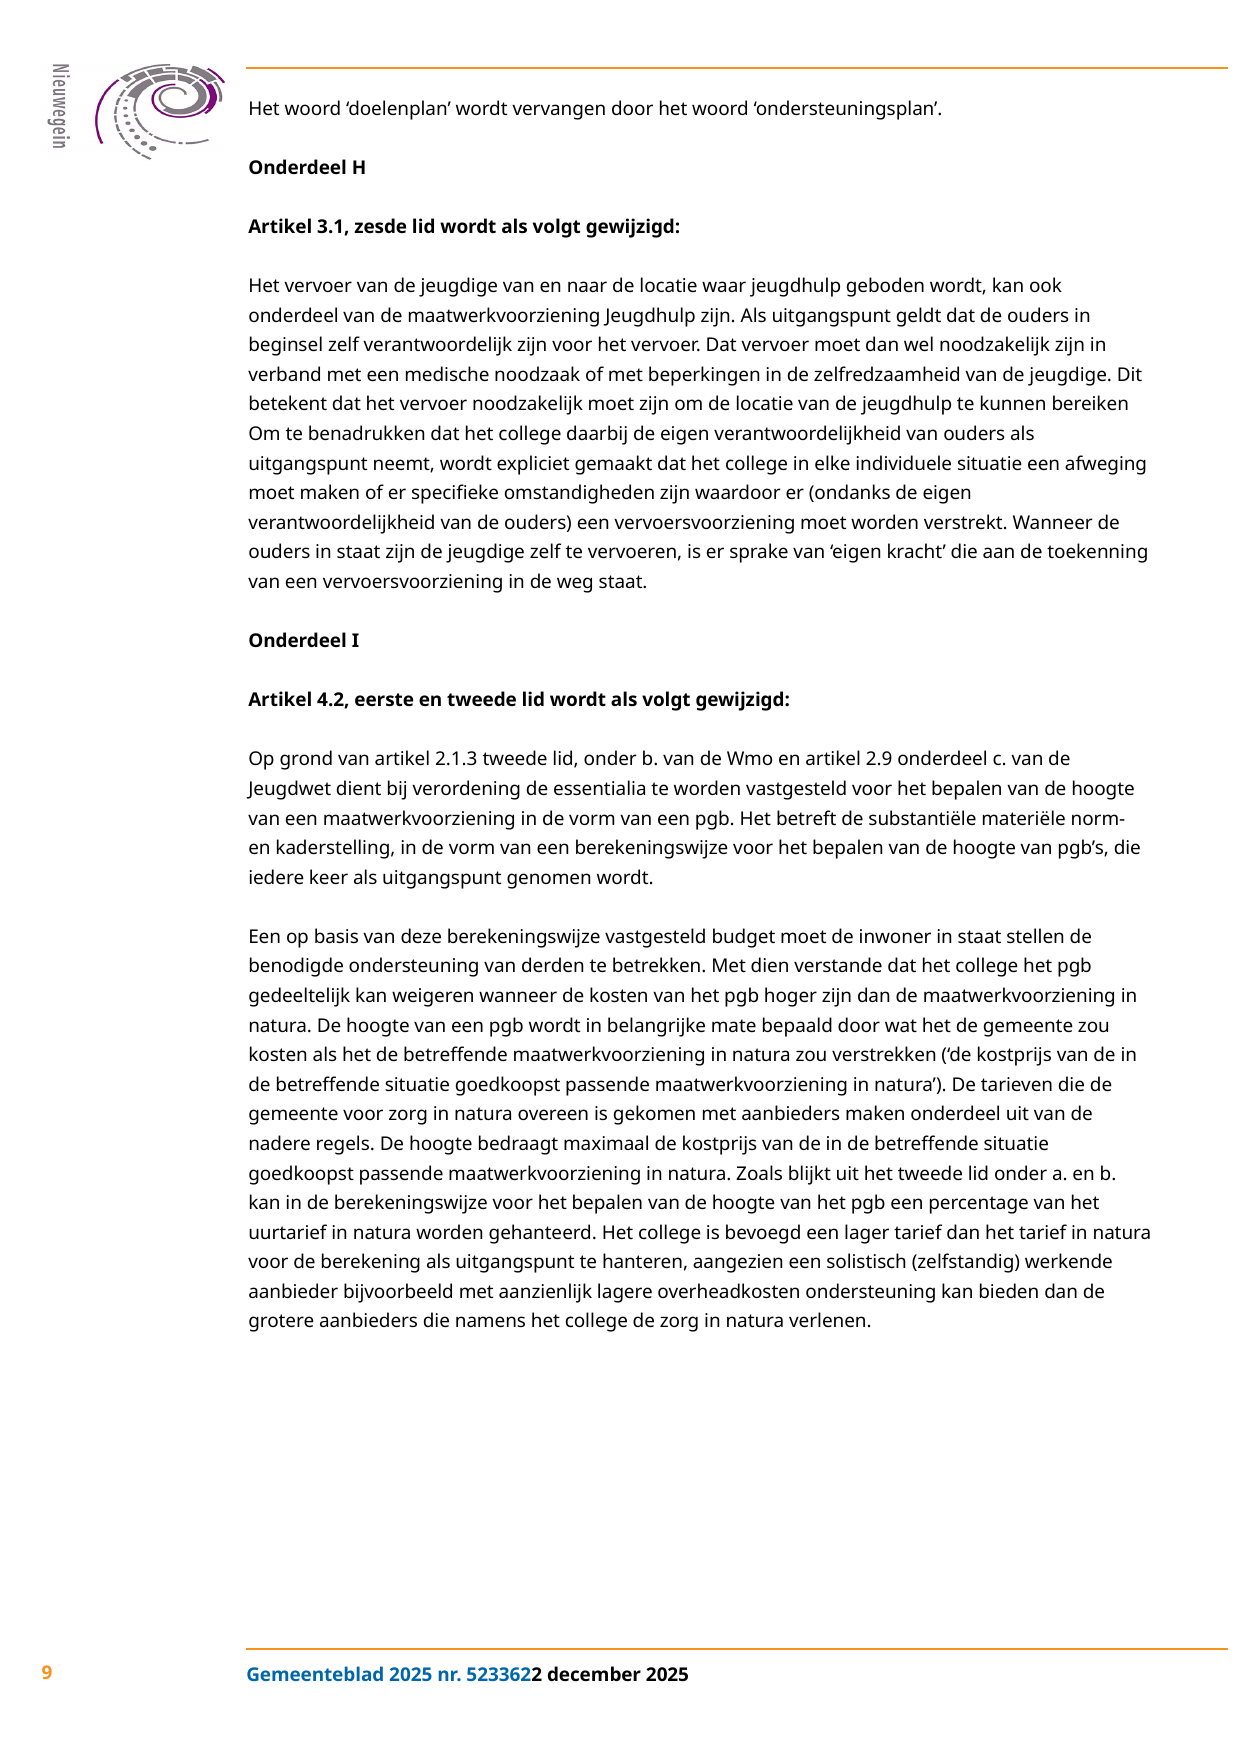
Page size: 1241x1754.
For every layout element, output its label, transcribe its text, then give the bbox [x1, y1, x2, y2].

text Op grond van artikel 2.1.3 tweede lid, onder b. van de Wmo en artikel 2.9 onderdeel c. van de Jeugdwet dient bij verordening de essentialia te worden vastgesteld voor het bepalen van de hoogte van een maatwerkvoorziening in de vorm van een pgb. Het betreft de substantiële materiële norm- en kaderstelling, in de vorm van een berekeningswijze voor het bepalen van de hoogte van pgb’s, die iedere keer als uitgangspunt genomen wordt. [248, 746, 1152, 890]
text Onderdeel I [248, 627, 1152, 653]
text Het vervoer van de jeugdige van en naar de locatie waar jeugdhulp geboden wordt, kan ook onderdeel van de maatwerkvoorziening Jeugdhulp zijn. Als uitgangspunt geldt dat de ouders in beginsel zelf verantwoordelijk zijn voor het vervoer. Dat vervoer moet dan wel noodzakelijk zijn in verband met een medische noodzaak of met beperkingen in de zelfredzaamheid van de jeugdige. Dit betekent dat het vervoer noodzakelijk moet zijn om de locatie van de jeugdhulp te kunnen bereiken Om te benadrukken dat het college daarbij de eigen verantwoordelijkheid van ouders als uitgangspunt neemt, wordt expliciet gemaakt dat het college in elke individuele situatie een afweging moet maken of er specifieke omstandigheden zijn waardoor er (ondanks de eigen verantwoordelijkheid van de ouders) een vervoersvoorziening moet worden verstrekt. Wanneer de ouders in staat zijn de jeugdige zelf te vervoeren, is er sprake van ‘eigen kracht’ die aan de toekenning van een vervoersvoorziening in de weg staat. [248, 272, 1152, 594]
text Artikel 3.1, zesde lid wordt als volgt gewijzigd: [248, 213, 1152, 239]
text Artikel 4.2, eerste en tweede lid wordt als volgt gewijzigd: [248, 686, 1152, 712]
text Het woord ‘doelenplan’ wordt vervangen door het woord ‘ondersteuningsplan’. [248, 95, 1152, 121]
text Onderdeel H [248, 154, 1152, 180]
picture [41, 47, 231, 172]
text Een op basis van deze berekeningswijze vastgesteld budget moet de inwoner in staat stellen de benodigde ondersteuning van derden te betrekken. Met dien verstande dat het college het pgb gedeeltelijk kan weigeren wanneer de kosten van het pgb hoger zijn dan de maatwerkvoorziening in natura. De hoogte van een pgb wordt in belangrijke mate bepaald door wat het de gemeente zou kosten als het de betreffende maatwerkvoorziening in natura zou verstrekken (‘de kostprijs van de in de betreffende situatie goedkoopst passende maatwerkvoorziening in natura’). De tarieven die de gemeente voor zorg in natura overeen is gekomen met aanbieders maken onderdeel uit van de nadere regels. De hoogte bedraagt maximaal de kostprijs van de in de betreffende situatie goedkoopst passende maatwerkvoorziening in natura. Zoals blijkt uit het tweede lid onder a. en b. kan in de berekeningswijze voor het bepalen van de hoogte van het pgb een percentage van het uurtarief in natura worden gehanteerd. Het college is bevoegd een lager tarief dan het tarief in natura voor de berekening als uitgangspunt te hanteren, aangezien een solistisch (zelfstandig) werkende aanbieder bijvoorbeeld met aanzienlijk lagere overheadkosten ondersteuning kan bieden dan de grotere aanbieders die namens het college de zorg in natura verlenen. [248, 923, 1152, 1333]
